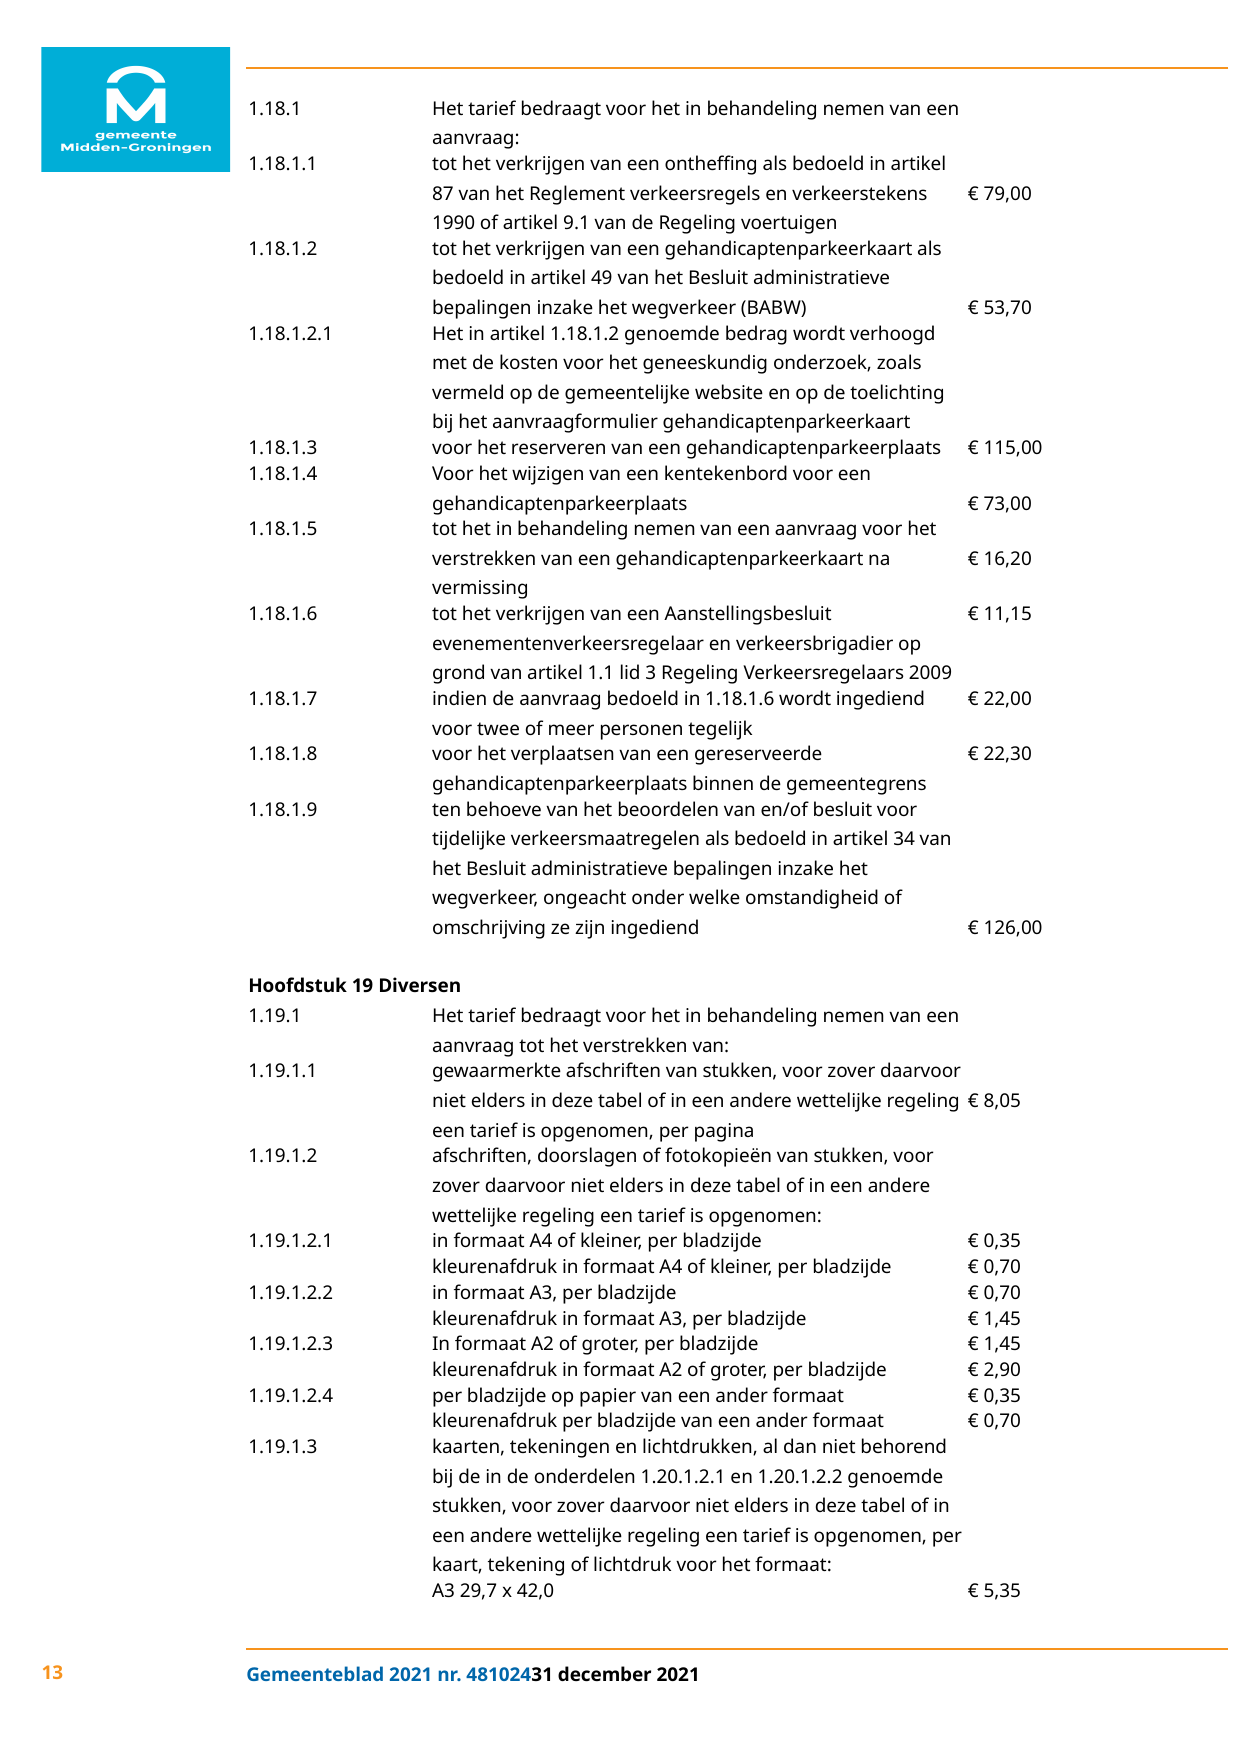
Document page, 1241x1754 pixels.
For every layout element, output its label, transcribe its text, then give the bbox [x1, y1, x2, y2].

table_cell tot het verkrijgen van een Aanstellingsbesluit evenementenverkeersregelaar en verkeersbrigadier op grond van artikel 1.1 lid 3 Regeling Verkeersregelaars 2009 [432, 600, 968, 685]
table_cell € 11,15 [968, 600, 1152, 685]
table_cell € 1,45 [968, 1330, 1152, 1356]
table_cell € 73,00 [968, 460, 1152, 515]
table_cell € 0,70 [968, 1253, 1152, 1279]
table_cell 1.19.1.1 [248, 1058, 432, 1143]
table_cell 1.18.1.1 [248, 150, 432, 235]
table_cell € 16,20 [968, 515, 1152, 600]
table_cell € 0,35 [968, 1382, 1152, 1408]
table_cell 1.19.1.2.4 [248, 1382, 432, 1408]
table_cell voor het reserveren van een gehandicaptenparkeerplaats [432, 434, 968, 460]
table_cell 1.18.1.7 [248, 685, 432, 741]
table_cell A3 29,7 x 42,0 [432, 1578, 968, 1603]
table_cell [968, 320, 1152, 434]
table_cell [248, 1408, 432, 1433]
table_cell 1.18.1.9 [248, 796, 432, 969]
table_cell 1.19.1.2 [248, 1143, 432, 1227]
table_cell € 22,00 [968, 685, 1152, 741]
table_cell voor het verplaatsen van een gereserveerde gehandicaptenparkeerplaats binnen de gemeentegrens [432, 741, 968, 796]
table_cell € 0,70 [968, 1408, 1152, 1433]
table_cell € 1,45 [968, 1305, 1152, 1330]
table_cell 1.18.1.2 [248, 235, 432, 320]
table_cell per bladzijde op papier van een ander formaat [432, 1382, 968, 1408]
picture [107, 89, 165, 122]
table_cell in formaat A4 of kleiner, per bladzijde [432, 1228, 968, 1253]
table_cell € 115,00 [968, 434, 1152, 460]
table_cell afschriften, doorslagen of fotokopieën van stukken, voor zover daarvoor niet elders in deze tabel of in een andere wettelijke regeling een tarief is opgenomen: [432, 1143, 968, 1227]
table_header [968, 95, 1152, 150]
picture [108, 66, 164, 82]
table_cell indien de aanvraag bedoeld in 1.18.1.6 wordt ingediend voor twee of meer personen tegelijk [432, 685, 968, 741]
table_cell gewaarmerkte afschriften van stukken, voor zover daarvoor niet elders in deze tabel of in een andere wettelijke regeling een tarief is opgenomen, per pagina [432, 1058, 968, 1143]
table_cell kleurenafdruk in formaat A3, per bladzijde [432, 1305, 968, 1330]
table_cell 1.18.1.8 [248, 741, 432, 796]
table_cell € 0,35 [968, 1228, 1152, 1253]
text Hoofdstuk 19 Diversen [248, 973, 1152, 998]
table_cell [248, 1356, 432, 1382]
table_cell € 126,00 [968, 796, 1152, 969]
table_cell in formaat A3, per bladzijde [432, 1279, 968, 1305]
table_cell 1.18.1.3 [248, 434, 432, 460]
table_cell € 53,70 [968, 235, 1152, 320]
table_cell € 5,35 [968, 1578, 1152, 1603]
table_cell 1.19.1.2.3 [248, 1330, 432, 1356]
table_cell 1.19.1.2.1 [248, 1228, 432, 1253]
picture [184, 146, 190, 153]
table_cell Het in artikel 1.18.1.2 genoemde bedrag wordt verhoogd met de kosten voor het geneeskundig onderzoek, zoals vermeld op de gemeentelijke website en op de toelichting bij het aanvraagformulier gehandicaptenparkeerkaart [432, 320, 968, 434]
table_cell [968, 1143, 1152, 1227]
table_cell [248, 1578, 432, 1603]
table_cell tot het verkrijgen van een gehandicaptenparkeerkaart als bedoeld in artikel 49 van het Besluit administratieve bepalingen inzake het wegverkeer (BABW) [432, 235, 968, 320]
table_cell ten behoeve van het beoordelen van en/of besluit voor tijdelijke verkeersmaatregelen als bedoeld in artikel 34 van het Besluit administratieve bepalingen inzake het wegverkeer, ongeacht onder welke omstandigheid of omschrijving ze zijn ingediend [432, 796, 968, 969]
table_header Het tarief bedraagt voor het in behandeling nemen van een aanvraag: [432, 95, 968, 150]
table_cell 1.19.1.2.2 [248, 1279, 432, 1305]
table_cell Voor het wijzigen van een kentekenbord voor een gehandicaptenparkeerplaats [432, 460, 968, 515]
table_cell kleurenafdruk in formaat A2 of groter, per bladzijde [432, 1356, 968, 1382]
table_cell € 22,30 [968, 741, 1152, 796]
table_header Het tarief bedraagt voor het in behandeling nemen van een aanvraag tot het verstrekken van: [432, 1003, 968, 1058]
table_cell 1.18.1.2.1 [248, 320, 432, 434]
table_header 1.18.1 [248, 95, 432, 150]
table_cell € 0,70 [968, 1279, 1152, 1305]
table_cell kleurenafdruk per bladzijde van een ander formaat [432, 1408, 968, 1433]
table_cell [248, 1305, 432, 1330]
table_cell 1.18.1.4 [248, 460, 432, 515]
table_cell € 79,00 [968, 150, 1152, 235]
table_cell 1.18.1.6 [248, 600, 432, 685]
table_cell € 2,90 [968, 1356, 1152, 1382]
table_cell tot het in behandeling nemen van een aanvraag voor het verstrekken van een gehandicaptenparkeerkaart na vermissing [432, 515, 968, 600]
table_cell kaarten, tekeningen en lichtdrukken, al dan niet behorend bij de in de onderdelen 1.20.1.2.1 en 1.20.1.2.2 genoemde stukken, voor zover daarvoor niet elders in deze tabel of in een andere wettelijke regeling een tarief is opgenomen, per kaart, tekening of lichtdruk voor het formaat: [432, 1433, 968, 1577]
table_cell tot het verkrijgen van een ontheffing als bedoeld in artikel 87 van het Reglement verkeersregels en verkeerstekens 1990 of artikel 9.1 van de Regeling voertuigen [432, 150, 968, 235]
table_cell 1.18.1.5 [248, 515, 432, 600]
table_cell [968, 1433, 1152, 1577]
table_cell In formaat A2 of groter, per bladzijde [432, 1330, 968, 1356]
table_header [968, 1003, 1152, 1058]
table_cell kleurenafdruk in formaat A4 of kleiner, per bladzijde [432, 1253, 968, 1279]
table_cell [248, 1253, 432, 1279]
table_header 1.19.1 [248, 1003, 432, 1058]
table_cell € 8,05 [968, 1058, 1152, 1143]
table_cell 1.19.1.3 [248, 1433, 432, 1577]
